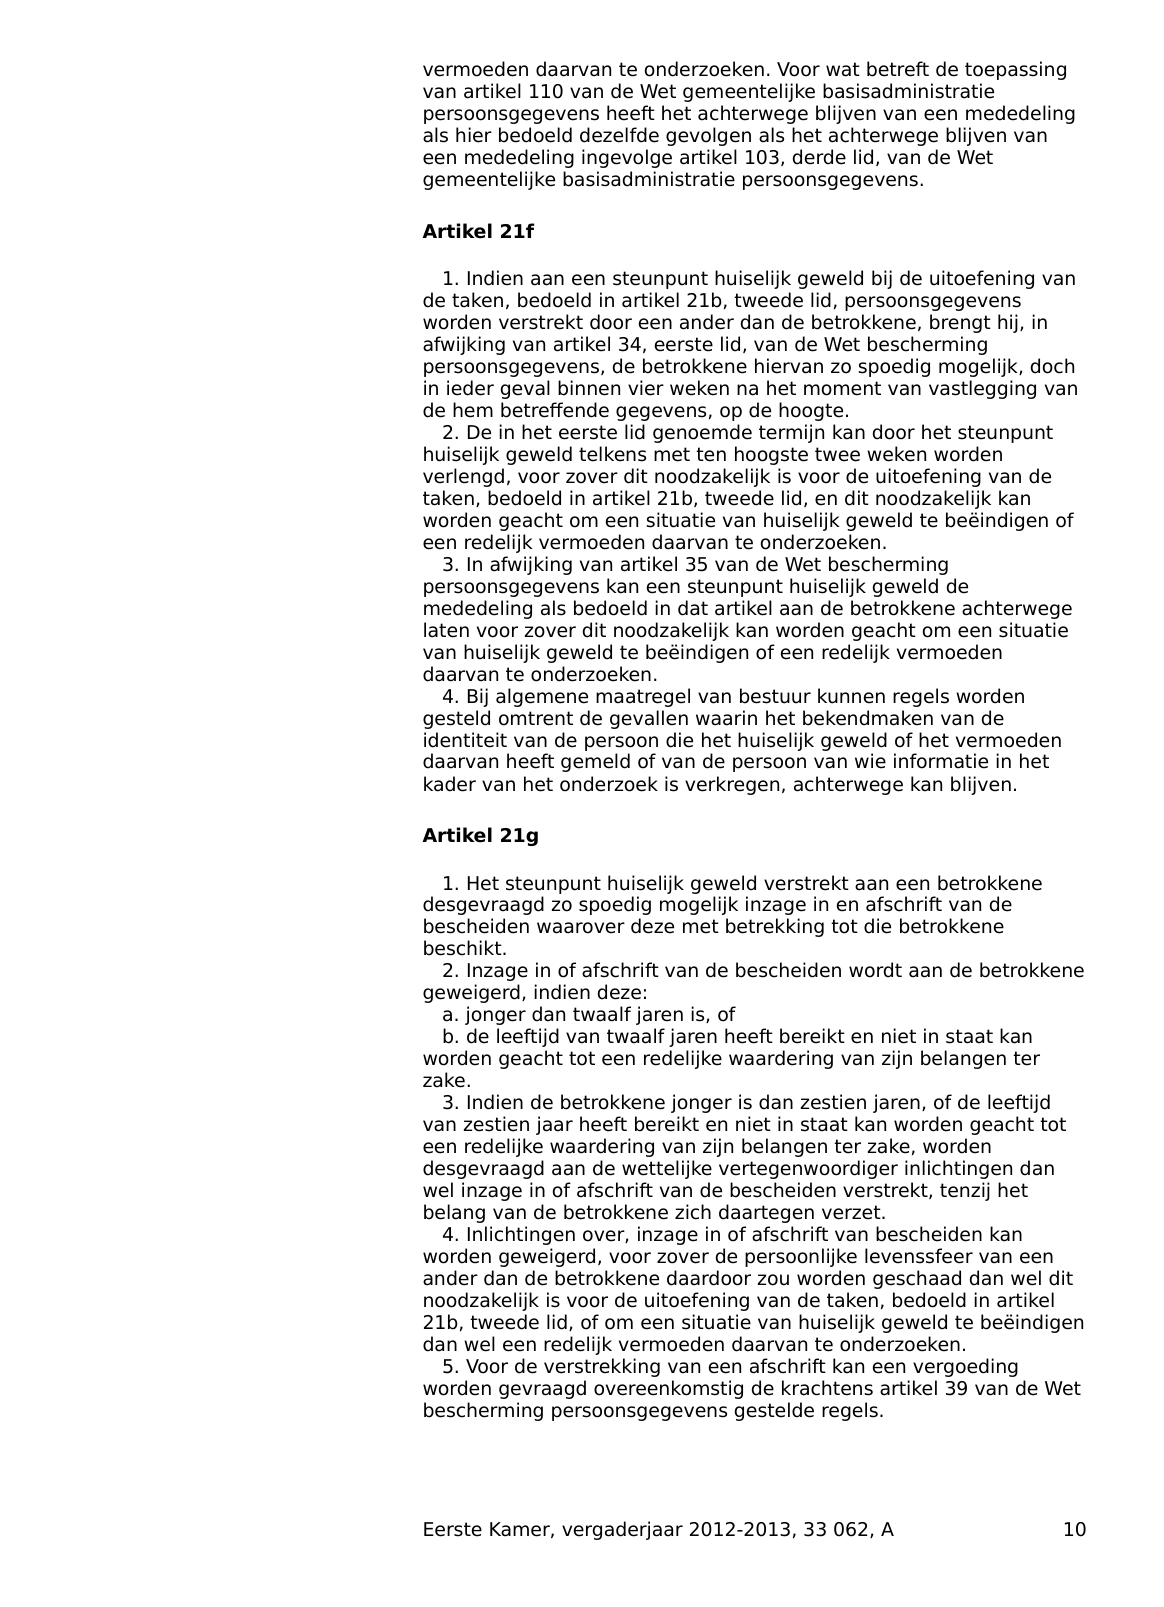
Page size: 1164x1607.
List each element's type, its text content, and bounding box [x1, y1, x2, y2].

subtitle Artikel 21g [422, 825, 1087, 847]
text 1. Indien aan een steunpunt huiselijk geweld bij de uitoefening van de taken, bedoeld in artikel 21b, tweede lid, persoonsgegevens worden verstrekt door een ander dan de betrokkene, brengt hij, in afwijking van artikel 34, eerste lid, van de Wet bescherming persoonsgegevens, de betrokkene hiervan zo spoedig mogelijk, doch in ieder geval binnen vier weken na het moment van vastlegging van de hem betreffende gegevens, op de hoogte. [422, 268, 1087, 422]
text 1. Het steunpunt huiselijk geweld verstrekt aan een betrokkene desgevraagd zo spoedig mogelijk inzage in en afschrift van de bescheiden waarover deze met betrekking tot die betrokkene beschikt. [422, 872, 1087, 960]
text 2. De in het eerste lid genoemde termijn kan door het steunpunt huiselijk geweld telkens met ten hoogste twee weken worden verlengd, voor zover dit noodzakelijk is voor de uitoefening van de taken, bedoeld in artikel 21b, tweede lid, en dit noodzakelijk kan worden geacht om een situatie van huiselijk geweld te beëindigen of een redelijk vermoeden daarvan te onderzoeken. [422, 422, 1087, 554]
text b. de leeftijd van twaalf jaren heeft bereikt en niet in staat kan worden geacht tot een redelijke waardering van zijn belangen ter zake. [422, 1026, 1087, 1092]
text 4. Bij algemene maatregel van bestuur kunnen regels worden gesteld omtrent de gevallen waarin het bekendmaken van de identiteit van de persoon die het huiselijk geweld of het vermoeden daarvan heeft gemeld of van de persoon van wie informatie in het kader van het onderzoek is verkregen, achterwege kan blijven. [422, 686, 1087, 795]
text 3. In afwijking van artikel 35 van de Wet bescherming persoonsgegevens kan een steunpunt huiselijk geweld de mededeling als bedoeld in dat artikel aan de betrokkene achterwege laten voor zover dit noodzakelijk kan worden geacht om een situatie van huiselijk geweld te beëindigen of een redelijk vermoeden daarvan te onderzoeken. [422, 554, 1087, 686]
text 5. Voor de verstrekking van een afschrift kan een vergoeding worden gevraagd overeenkomstig de krachtens artikel 39 van de Wet bescherming persoonsgegevens gestelde regels. [422, 1356, 1087, 1422]
text vermoeden daarvan te onderzoeken. Voor wat betreft de toepassing van artikel 110 van de Wet gemeentelijke basisadministratie persoonsgegevens heeft het achterwege blijven van een mededeling als hier bedoeld dezelfde gevolgen als het achterwege blijven van een mededeling ingevolge artikel 103, derde lid, van de Wet gemeentelijke basisadministratie persoonsgegevens. [422, 59, 1087, 191]
subtitle Artikel 21f [422, 221, 1087, 243]
text 3. Indien de betrokkene jonger is dan zestien jaren, of de leeftijd van zestien jaar heeft bereikt en niet in staat kan worden geacht tot een redelijke waardering van zijn belangen ter zake, worden desgevraagd aan de wettelijke vertegenwoordiger inlichtingen dan wel inzage in of afschrift van de bescheiden verstrekt, tenzij het belang van de betrokkene zich daartegen verzet. [422, 1092, 1087, 1224]
text 4. Inlichtingen over, inzage in of afschrift van bescheiden kan worden geweigerd, voor zover de persoonlijke levenssfeer van een ander dan de betrokkene daardoor zou worden geschaad dan wel dit noodzakelijk is voor de uitoefening van de taken, bedoeld in artikel 21b, tweede lid, of om een situatie van huiselijk geweld te beëindigen dan wel een redelijk vermoeden daarvan te onderzoeken. [422, 1224, 1087, 1356]
text 2. Inzage in of afschrift van de bescheiden wordt aan de betrokkene geweigerd, indien deze: [422, 960, 1087, 1004]
text a. jonger dan twaalf jaren is, of [422, 1004, 1087, 1026]
